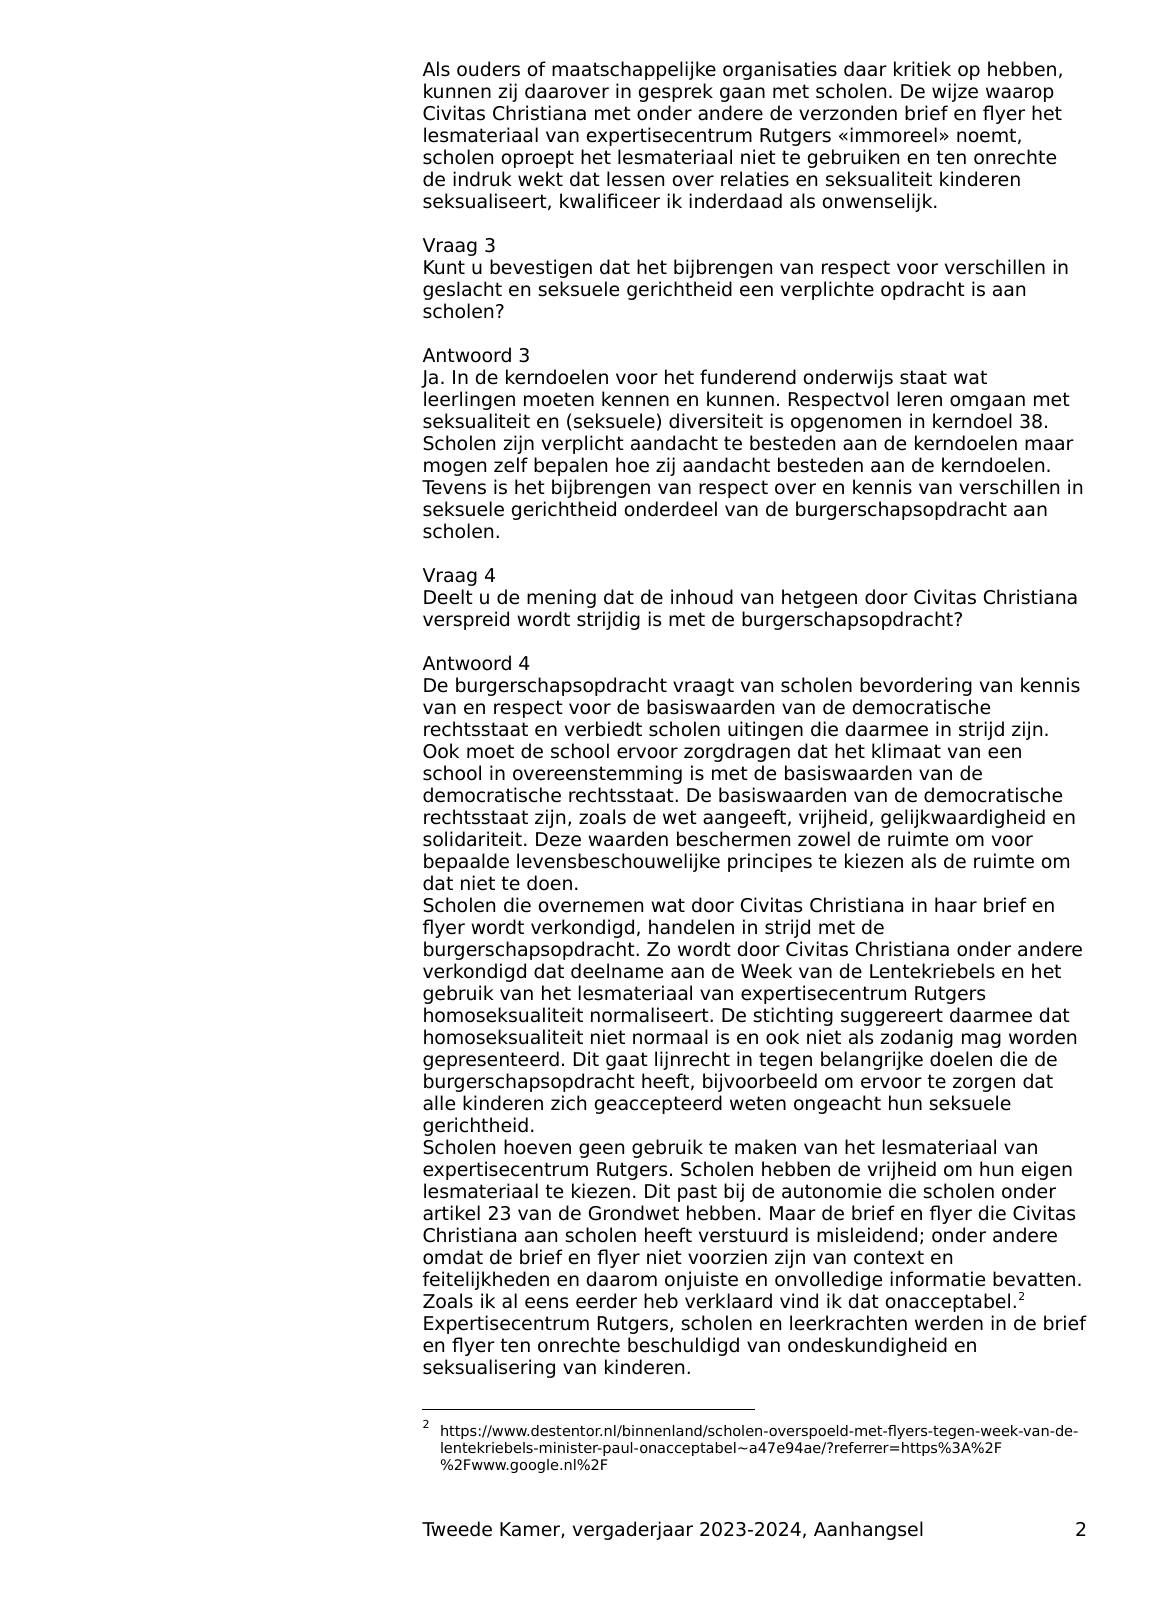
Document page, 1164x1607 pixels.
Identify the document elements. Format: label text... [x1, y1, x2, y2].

text De burgerschapsopdracht vraagt van scholen bevordering van kennis van en respect voor de basiswaarden van de democratische rechtsstaat en verbiedt scholen uitingen die daarmee in strijd zijn. Ook moet de school ervoor zorgdragen dat het klimaat van een school in overeenstemming is met de basiswaarden van de democratische rechtsstaat. De basiswaarden van de democratische rechtsstaat zijn, zoals de wet aangeeft, vrijheid, gelijkwaardigheid en solidariteit. Deze waarden beschermen zowel de ruimte om voor bepaalde levensbeschouwelijke principes te kiezen als de ruimte om dat niet te doen. [422, 675, 1087, 895]
text Als ouders of maatschappelijke organisaties daar kritiek op hebben, kunnen zij daarover in gesprek gaan met scholen. De wijze waarop Civitas Christiana met onder andere de verzonden brief en flyer het lesmateriaal van expertisecentrum Rutgers «immoreel» noemt, scholen oproept het lesmateriaal niet te gebruiken en ten onrechte de indruk wekt dat lessen over relaties en seksualiteit kinderen seksualiseert, kwalificeer ik inderdaad als onwenselijk. [422, 59, 1087, 213]
text Kunt u bevestigen dat het bijbrengen van respect voor verschillen in geslacht en seksuele gerichtheid een verplichte opdracht is aan scholen? [422, 257, 1087, 323]
text Antwoord 3 [422, 345, 1087, 367]
text https://www.destentor.nl/binnenland/scholen-overspoeld-met-flyers-tegen-week-van-de-lentekriebels-minister-paul-onacceptabel~a47e94ae/?referrer=https%3A%2F%2Fwww.google.nl%2F [422, 1418, 1087, 1474]
text Scholen hoeven geen gebruik te maken van het lesmateriaal van expertisecentrum Rutgers. Scholen hebben de vrijheid om hun eigen lesmateriaal te kiezen. Dit past bij de autonomie die scholen onder artikel 23 van de Grondwet hebben. Maar de brief en flyer die Civitas Christiana aan scholen heeft verstuurd is misleidend; onder andere omdat de brief en flyer niet voorzien zijn van context en feitelijkheden en daarom onjuiste en onvolledige informatie bevatten. Zoals ik al eens eerder heb verklaard vind ik dat onacceptabel. Expertisecentrum Rutgers, scholen en leerkrachten werden in de brief en flyer ten onrechte beschuldigd van ondeskundigheid en seksualisering van kinderen. [422, 1137, 1087, 1379]
text Vraag 3 [422, 235, 1087, 257]
text Antwoord 4 [422, 653, 1087, 675]
text Scholen die overnemen wat door Civitas Christiana in haar brief en flyer wordt verkondigd, handelen in strijd met de burgerschapsopdracht. Zo wordt door Civitas Christiana onder andere verkondigd dat deelname aan de Week van de Lentekriebels en het gebruik van het lesmateriaal van expertisecentrum Rutgers homoseksualiteit normaliseert. De stichting suggereert daarmee dat homoseksualiteit niet normaal is en ook niet als zodanig mag worden gepresenteerd. Dit gaat lijnrecht in tegen belangrijke doelen die de burgerschapsopdracht heeft, bijvoorbeeld om ervoor te zorgen dat alle kinderen zich geaccepteerd weten ongeacht hun seksuele gerichtheid. [422, 895, 1087, 1137]
text Vraag 4 [422, 565, 1087, 587]
text Deelt u de mening dat de inhoud van hetgeen door Civitas Christiana verspreid wordt strijdig is met de burgerschapsopdracht? [422, 587, 1087, 631]
text Ja. In de kerndoelen voor het funderend onderwijs staat wat leerlingen moeten kennen en kunnen. Respectvol leren omgaan met seksualiteit en (seksuele) diversiteit is opgenomen in kerndoel 38. Scholen zijn verplicht aandacht te besteden aan de kerndoelen maar mogen zelf bepalen hoe zij aandacht besteden aan de kerndoelen. Tevens is het bijbrengen van respect over en kennis van verschillen in seksuele gerichtheid onderdeel van de burgerschapsopdracht aan scholen. [422, 367, 1087, 543]
